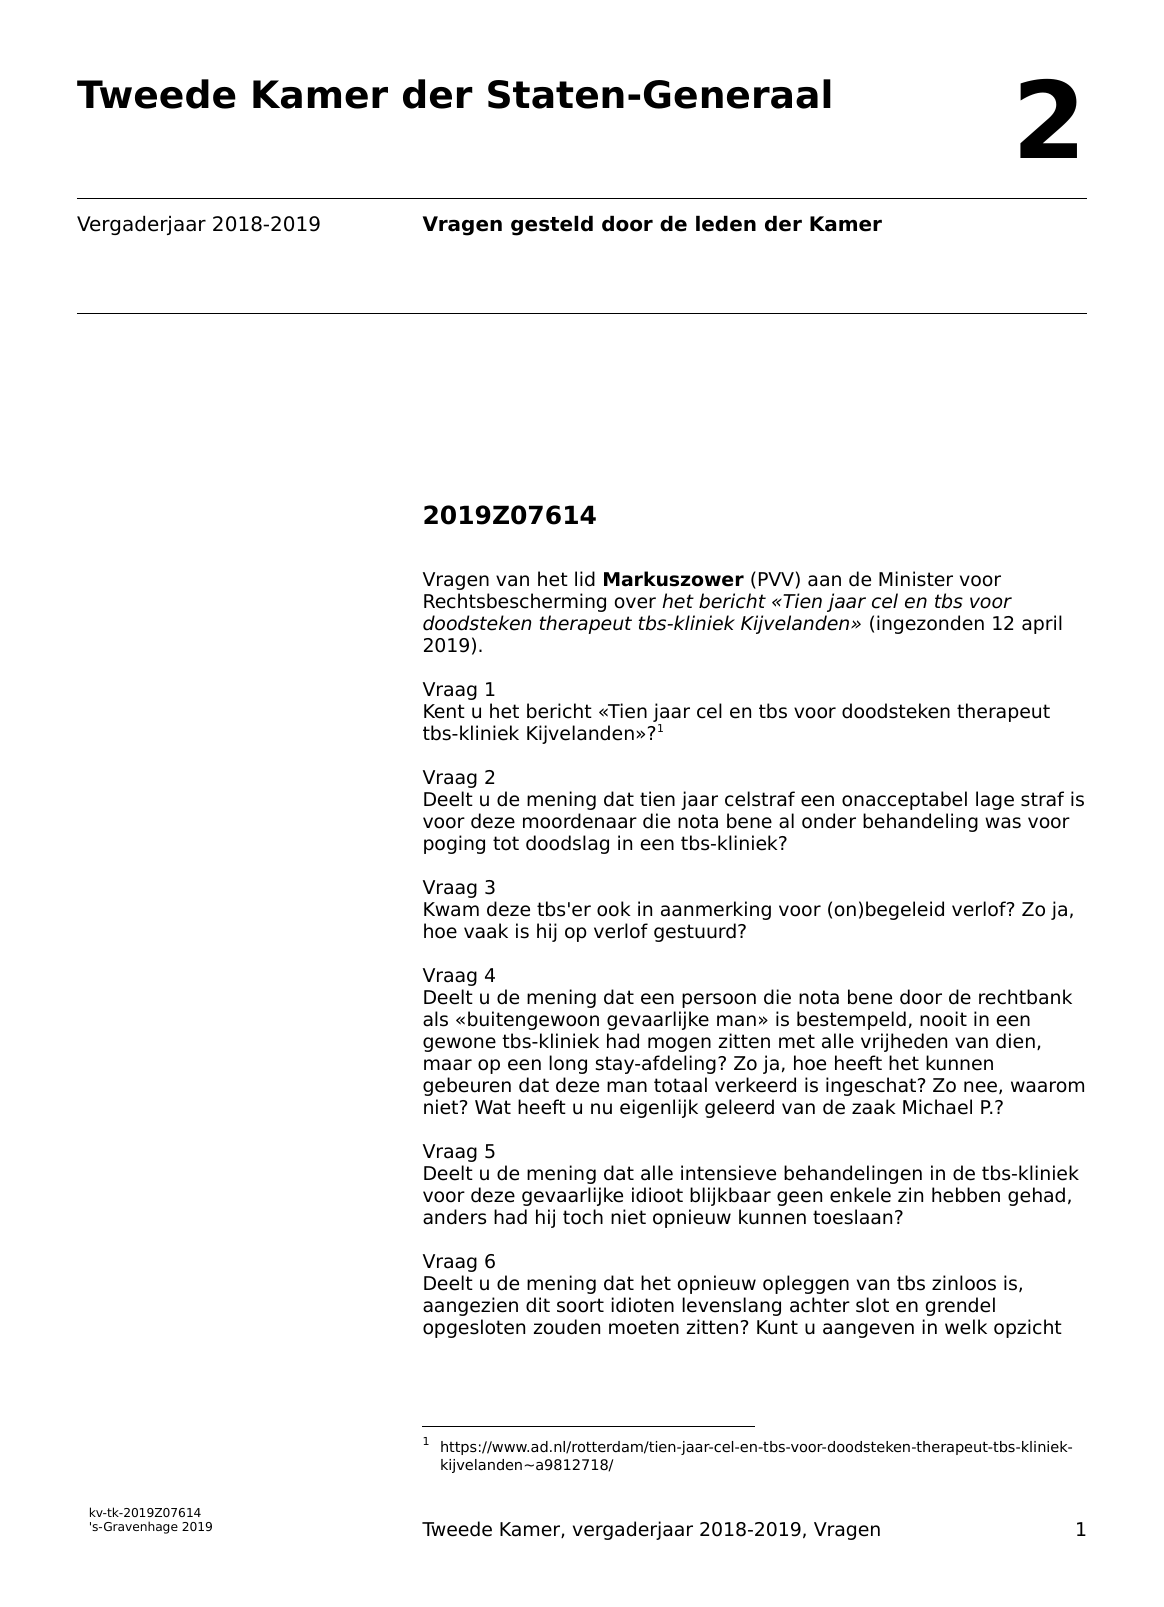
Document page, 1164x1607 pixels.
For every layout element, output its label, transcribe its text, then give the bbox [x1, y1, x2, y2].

table_header 2 [886, 59, 1087, 198]
text 2019Z07614 [422, 501, 1087, 531]
text Vraag 3 [422, 877, 1087, 899]
text Deelt u de mening dat een persoon die nota bene door de rechtbank als «buitengewoon gevaarlijke man» is bestempeld, nooit in een gewone tbs-kliniek had mogen zitten met alle vrijheden van dien, maar op een long stay-afdeling? Zo ja, hoe heeft het kunnen gebeuren dat deze man totaal verkeerd is ingeschat? Zo nee, waarom niet? Wat heeft u nu eigenlijk geleerd van de zaak Michael P.? [422, 987, 1087, 1119]
text 's-Gravenhage 2019 [88, 1520, 323, 1534]
table_cell Vergaderjaar 2018-2019 [77, 199, 422, 313]
text Vraag 1 [422, 679, 1087, 701]
text https://www.ad.nl/rotterdam/tien-jaar-cel-en-tbs-voor-doodsteken-therapeut-tbs-kliniek-kijvelanden~a9812718/ [422, 1435, 1087, 1474]
text Vraag 4 [422, 965, 1087, 987]
text Deelt u de mening dat het opnieuw opleggen van tbs zinloos is, aangezien dit soort idioten levenslang achter slot en grendel opgesloten zouden moeten zitten? Kunt u aangeven in welk opzicht [422, 1273, 1087, 1339]
text Kwam deze tbs'er ook in aanmerking voor (on)begeleid verlof? Zo ja, hoe vaak is hij op verlof gestuurd? [422, 899, 1087, 943]
text Kent u het bericht «Tien jaar cel en tbs voor doodsteken therapeut tbs-kliniek Kijvelanden»? [422, 701, 1087, 745]
table_header Tweede Kamer der Staten-Generaal [77, 59, 886, 198]
text Vraag 2 [422, 767, 1087, 789]
text Deelt u de mening dat alle intensieve behandelingen in de tbs-kliniek voor deze gevaarlijke idioot blijkbaar geen enkele zin hebben gehad, anders had hij toch niet opnieuw kunnen toeslaan? [422, 1163, 1087, 1229]
text Vraag 6 [422, 1251, 1087, 1273]
text kv-tk-2019Z07614 [88, 1506, 323, 1520]
text Vraag 5 [422, 1141, 1087, 1163]
text Deelt u de mening dat tien jaar celstraf een onacceptabel lage straf is voor deze moordenaar die nota bene al onder behandeling was voor poging tot doodslag in een tbs-kliniek? [422, 789, 1087, 855]
table_cell Vragen gesteld door de leden der Kamer [422, 199, 1087, 313]
text Vragen van het lid Markuszower (PVV) aan de Minister voor Rechtsbescherming over het bericht «Tien jaar cel en tbs voor doodsteken therapeut tbs-kliniek Kijvelanden» (ingezonden 12 april 2019). [422, 569, 1087, 657]
